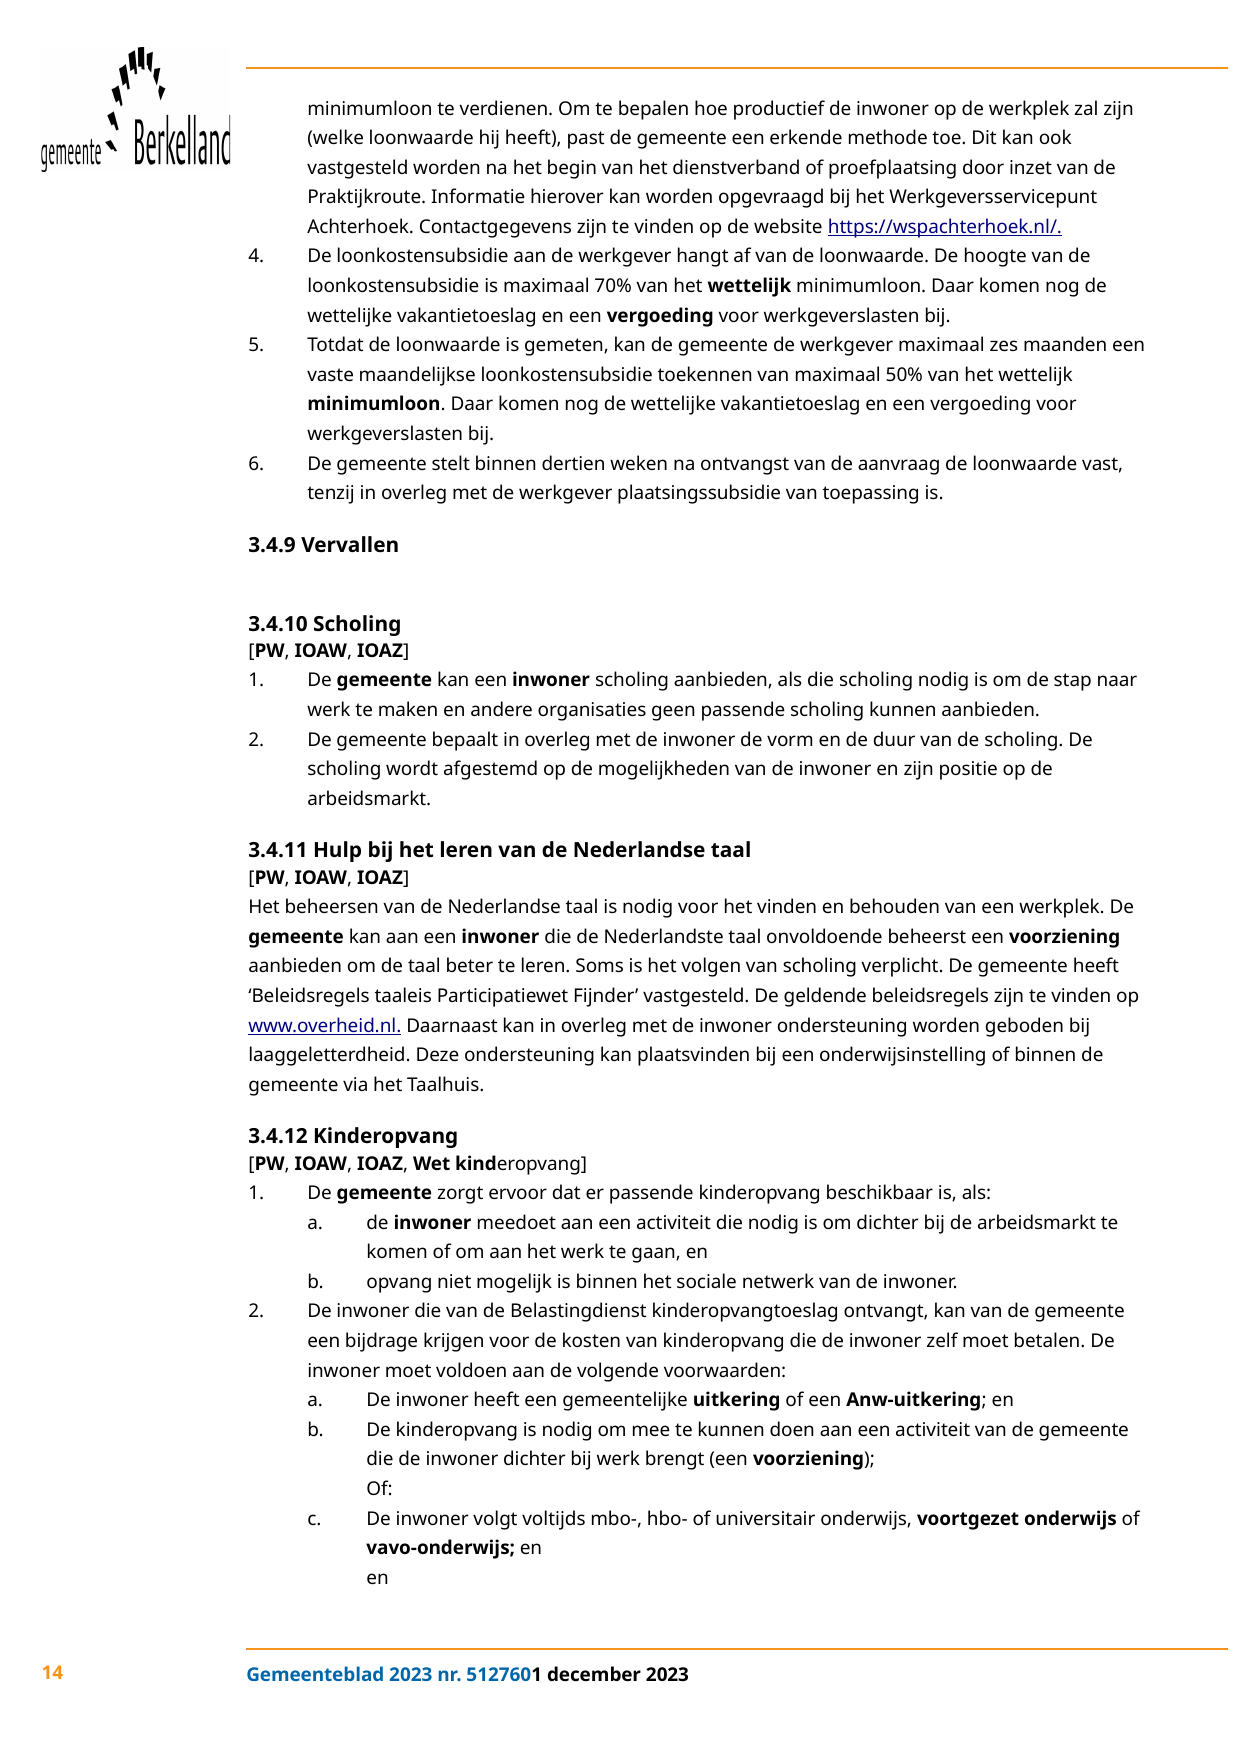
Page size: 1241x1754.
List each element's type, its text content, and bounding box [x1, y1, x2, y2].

text [PW, IOAW, IOAZ] [248, 864, 1152, 889]
text 3.4.11 Hulp bij het leren van de Nederlandse taal [248, 835, 1152, 864]
list Totdat de loonwaarde is gemeten, kan de gemeente de werkgever maximaal zes maanden een vaste maandelijkse loonkostensubsidie toekennen van maximaal 50% van het wettelijk minimumloon. Daar komen nog de wettelijke vakantietoeslag en een vergoeding voor werkgeverslasten bij. [248, 331, 1152, 446]
list De loonkostensubsidie aan de werkgever hangt af van de loonwaarde. De hoogte van de loonkostensubsidie is maximaal 70% van het wettelijk minimumloon. Daar komen nog de wettelijke vakantietoeslag en een vergoeding voor werkgeverslasten bij. [248, 243, 1152, 328]
text 3.4.12 Kinderopvang [248, 1121, 1152, 1150]
list de inwoner meedoet aan een activiteit die nodig is om dichter bij de arbeidsmarkt te komen of om aan het werk te gaan, en [307, 1209, 1152, 1264]
list en [307, 1564, 1152, 1590]
list De gemeente bepaalt in overleg met de inwoner de vorm en de duur van de scholing. De scholing wordt afgestemd op de mogelijkheden van de inwoner en zijn positie op de arbeidsmarkt. [248, 726, 1152, 811]
list minimumloon te verdienen. Om te bepalen hoe productief de inwoner op de werkplek zal zijn (welke loonwaarde hij heeft), past de gemeente een erkende methode toe. Dit kan ook vastgesteld worden na het begin van het dienstverband of proefplaatsing door inzet van de Praktijkroute. Informatie hierover kan worden opgevraagd bij het Werkgeversservicepunt Achterhoek. Contactgegevens zijn te vinden op de website https://wspachterhoek.nl/. [248, 95, 1152, 239]
text 3.4.9 Vervallen [248, 530, 1152, 558]
list De inwoner heeft een gemeentelijke uitkering of een Anw-uitkering; en [307, 1386, 1152, 1412]
picture [41, 47, 231, 172]
list De inwoner volgt voltijds mbo-, hbo- of universitair onderwijs, voortgezet onderwijs of vavo-onderwijs; en [307, 1505, 1152, 1560]
list De inwoner die van de Belastingdienst kinderopvangtoeslag ontvangt, kan van de gemeente een bijdrage krijgen voor de kosten van kinderopvang die de inwoner zelf moet betalen. De inwoner moet voldoen aan de volgende voorwaarden: [248, 1298, 1152, 1383]
list opvang niet mogelijk is binnen het sociale netwerk van de inwoner. [307, 1268, 1152, 1294]
list De gemeente kan een inwoner scholing aanbieden, als die scholing nodig is om de stap naar werk te maken en andere organisaties geen passende scholing kunnen aanbieden. [248, 667, 1152, 722]
text [PW, IOAW, IOAZ, Wet kinderopvang] [248, 1150, 1152, 1176]
text [PW, IOAW, IOAZ] [248, 637, 1152, 663]
text 3.4.10 Scholing [248, 609, 1152, 637]
list De gemeente zorgt ervoor dat er passende kinderopvang beschikbaar is, als: [248, 1179, 1152, 1205]
list Of: [307, 1475, 1152, 1501]
list De kinderopvang is nodig om mee te kunnen doen aan een activiteit van de gemeente die de inwoner dichter bij werk brengt (een voorziening); [307, 1416, 1152, 1471]
list De gemeente stelt binnen dertien weken na ontvangst van de aanvraag de loonwaarde vast, tenzij in overleg met de werkgever plaatsingssubsidie van toepassing is. [248, 450, 1152, 505]
text Het beheersen van de Nederlandse taal is nodig voor het vinden en behouden van een werkplek. De gemeente kan aan een inwoner die de Nederlandste taal onvoldoende beheerst een voorziening aanbieden om de taal beter te leren. Soms is het volgen van scholing verplicht. De gemeente heeft ‘Beleidsregels taaleis Participatiewet Fijnder’ vastgesteld. De geldende beleidsregels zijn te vinden op www.overheid.nl. Daarnaast kan in overleg met de inwoner ondersteuning worden geboden bij laaggeletterdheid. Deze ondersteuning kan plaatsvinden bij een onderwijsinstelling of binnen de gemeente via het Taalhuis. [248, 893, 1152, 1097]
